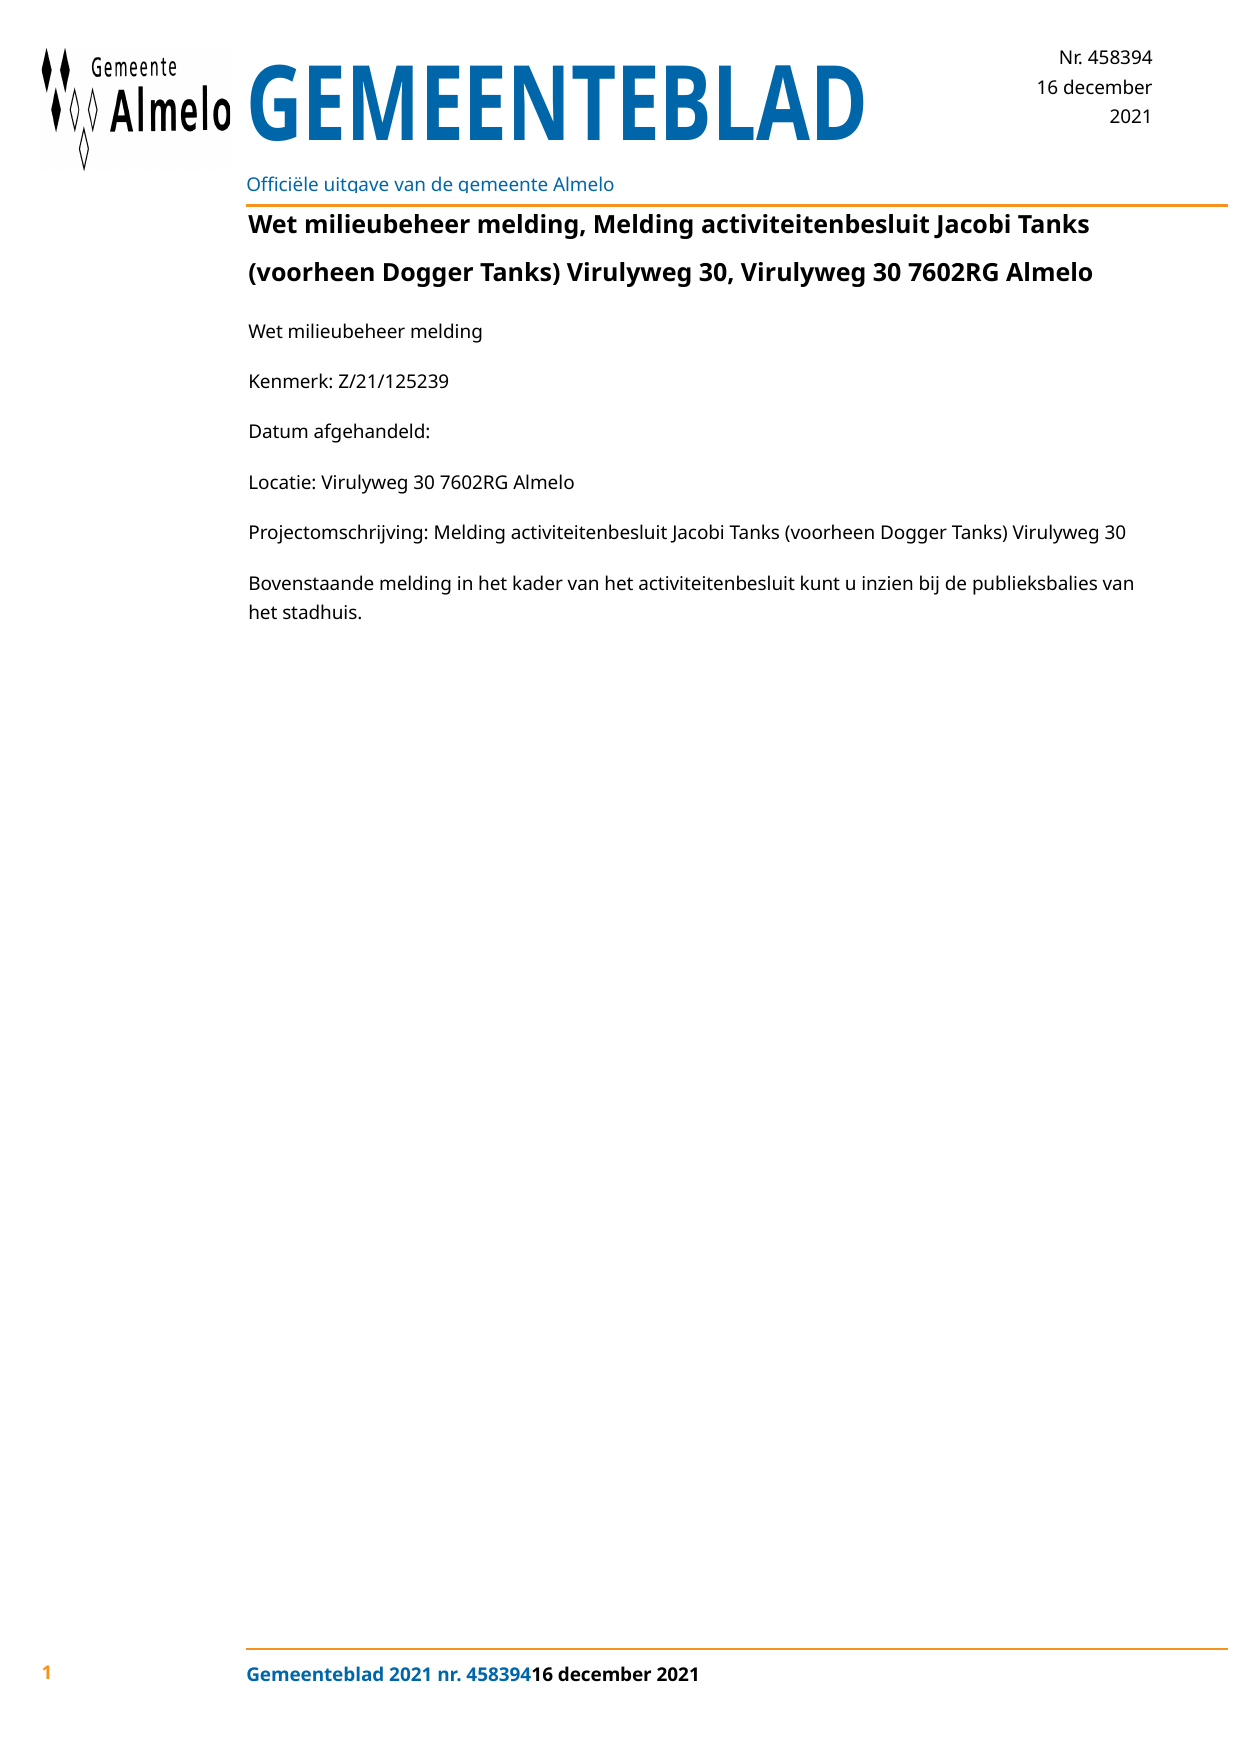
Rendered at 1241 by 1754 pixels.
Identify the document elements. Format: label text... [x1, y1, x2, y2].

text Wet milieubeheer melding [248, 318, 1152, 344]
text Wet milieubeheer melding, Melding activiteitenbesluit Jacobi Tanks (voorheen Dogger Tanks) Virulyweg 30, Virulyweg 30 7602RG Almelo [248, 207, 1152, 288]
text Datum afgehandeld: [248, 419, 1152, 444]
picture [41, 47, 231, 172]
text Bovenstaande melding in het kader van het activiteitenbesluit kunt u inzien bij de publieksbalies van het stadhuis. [248, 570, 1152, 625]
text Projectomschrijving: Melding activiteitenbesluit Jacobi Tanks (voorheen Dogger Tanks) Virulyweg 30 [248, 519, 1152, 545]
text Kenmerk: Z/21/125239 [248, 368, 1152, 394]
text Locatie: Virulyweg 30 7602RG Almelo [248, 469, 1152, 495]
